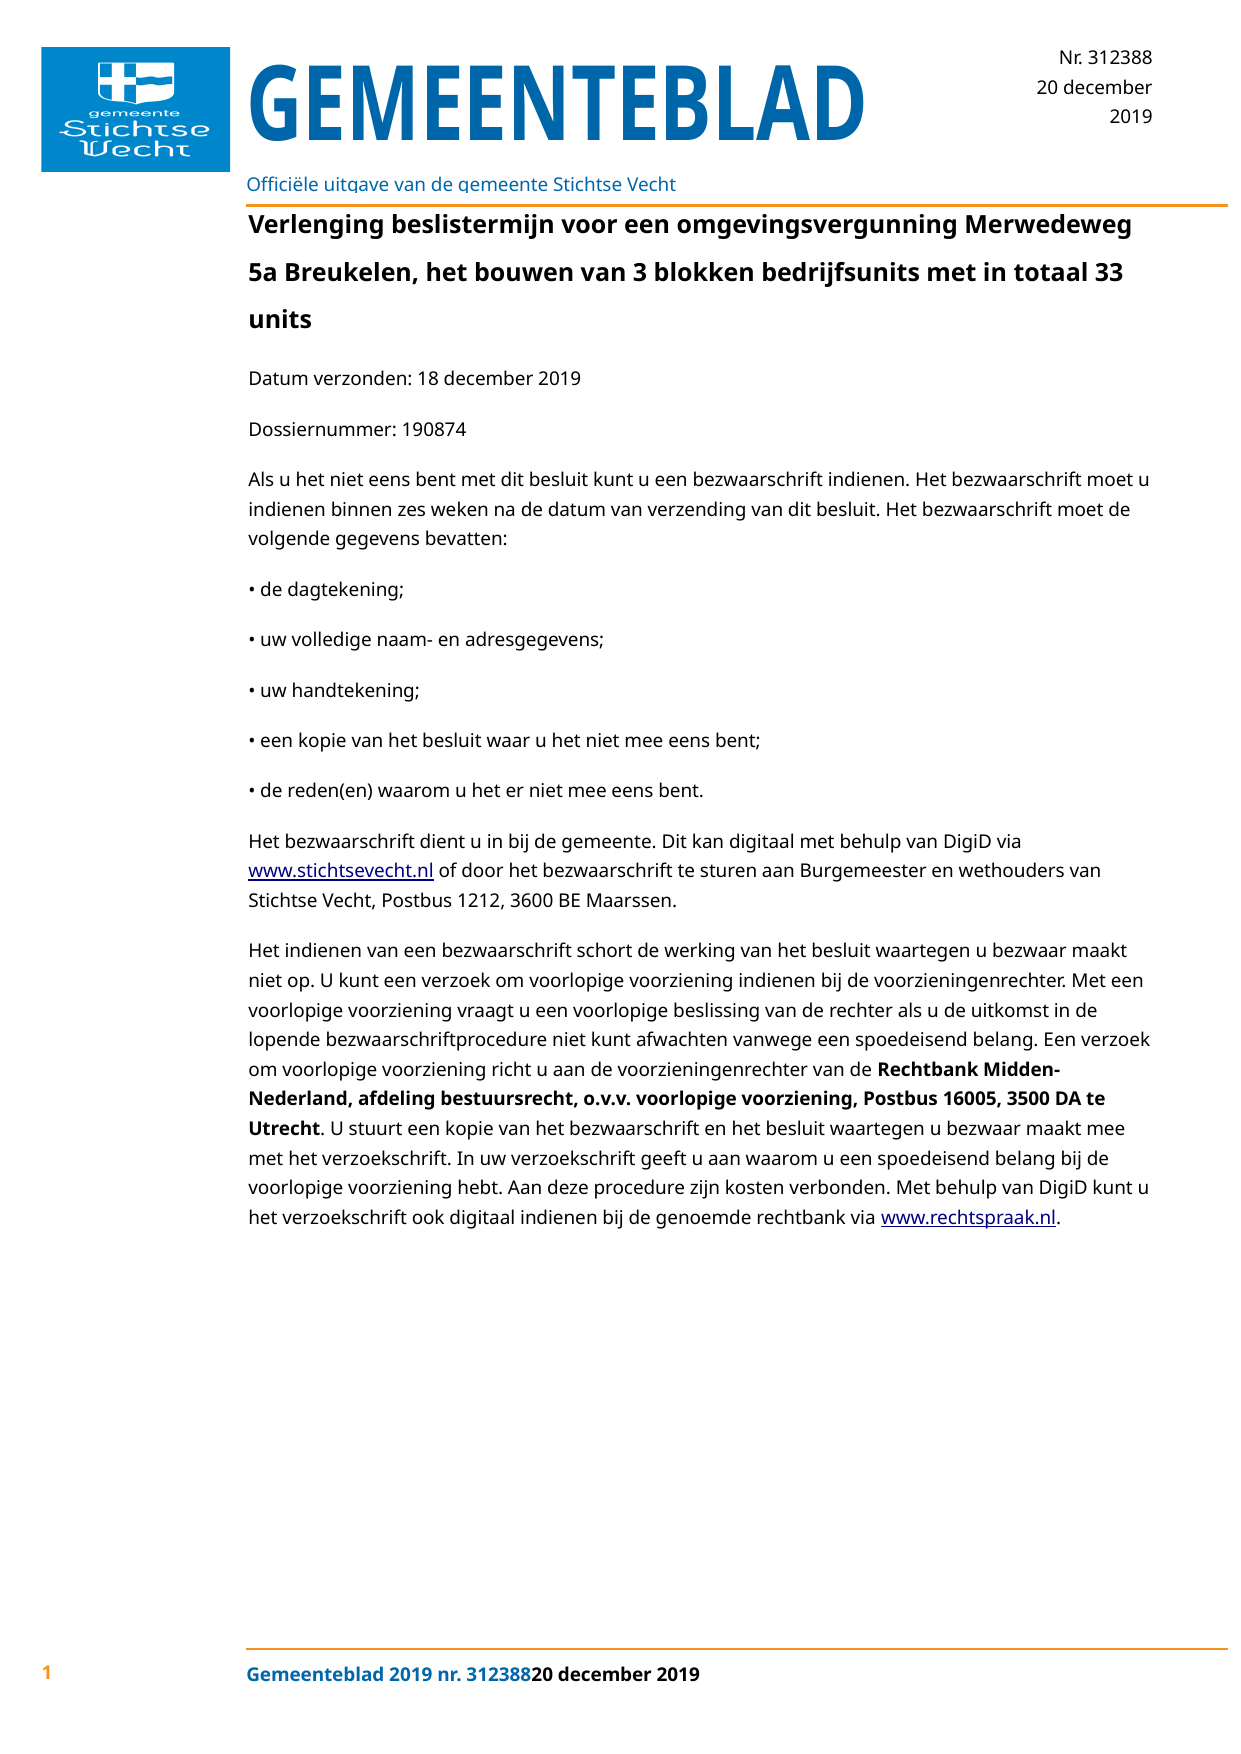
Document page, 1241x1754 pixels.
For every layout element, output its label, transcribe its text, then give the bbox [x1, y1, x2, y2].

text Verlenging beslistermijn voor een omgevingsvergunning Merwedeweg 5a Breukelen, het bouwen van 3 blokken bedrijfsunits met in totaal 33 units [248, 207, 1152, 336]
text • uw handtekening; [248, 677, 1152, 702]
picture [99, 63, 135, 101]
text • een kopie van het besluit waar u het niet mee eens bent; [248, 727, 1152, 753]
picture [137, 63, 174, 103]
text Het bezwaarschrift dient u in bij de gemeente. Dit kan digitaal met behulp van DigiD via www.stichtsevecht.nl of door het bezwaarschrift te sturen aan Burgemeester en wethouders van Stichtse Vecht, Postbus 1212, 3600 BE Maarssen. [248, 828, 1152, 913]
text • de dagtekening; [248, 576, 1152, 602]
text Als u het niet eens bent met dit besluit kunt u een bezwaarschrift indienen. Het bezwaarschrift moet u indienen binnen zes weken na de datum van verzending van dit besluit. Het bezwaarschrift moet de volgende gegevens bevatten: [248, 466, 1152, 551]
text Datum verzonden: 18 december 2019 [248, 366, 1152, 391]
text • de reden(en) waarom u het er niet mee eens bent. [248, 778, 1152, 803]
text Dossiernummer: 190874 [248, 416, 1152, 442]
text Het indienen van een bezwaarschrift schort de werking van het besluit waartegen u bezwaar maakt niet op. U kunt een verzoek om voorlopige voorziening indienen bij de voorzieningenrechter. Met een voorlopige voorziening vraagt u een voorlopige beslissing van de rechter als u de uitkomst in de lopende bezwaarschriftprocedure niet kunt afwachten vanwege een spoedeisend belang. Een verzoek om voorlopige voorziening richt u aan de voorzieningenrechter van de Rechtbank Midden-Nederland, afdeling bestuursrecht, o.v.v. voorlopige voorziening, Postbus 16005, 3500 DA te Utrecht. U stuurt een kopie van het bezwaarschrift en het besluit waartegen u bezwaar maakt mee met het verzoekschrift. In uw verzoekschrift geeft u aan waarom u een spoedeisend belang bij de voorlopige voorziening hebt. Aan deze procedure zijn kosten verbonden. Met behulp van DigiD kunt u het verzoekschrift ook digitaal indienen bij de genoemde rechtbank via www.rechtspraak.nl. [248, 938, 1152, 1229]
text • uw volledige naam- en adresgegevens; [248, 626, 1152, 652]
